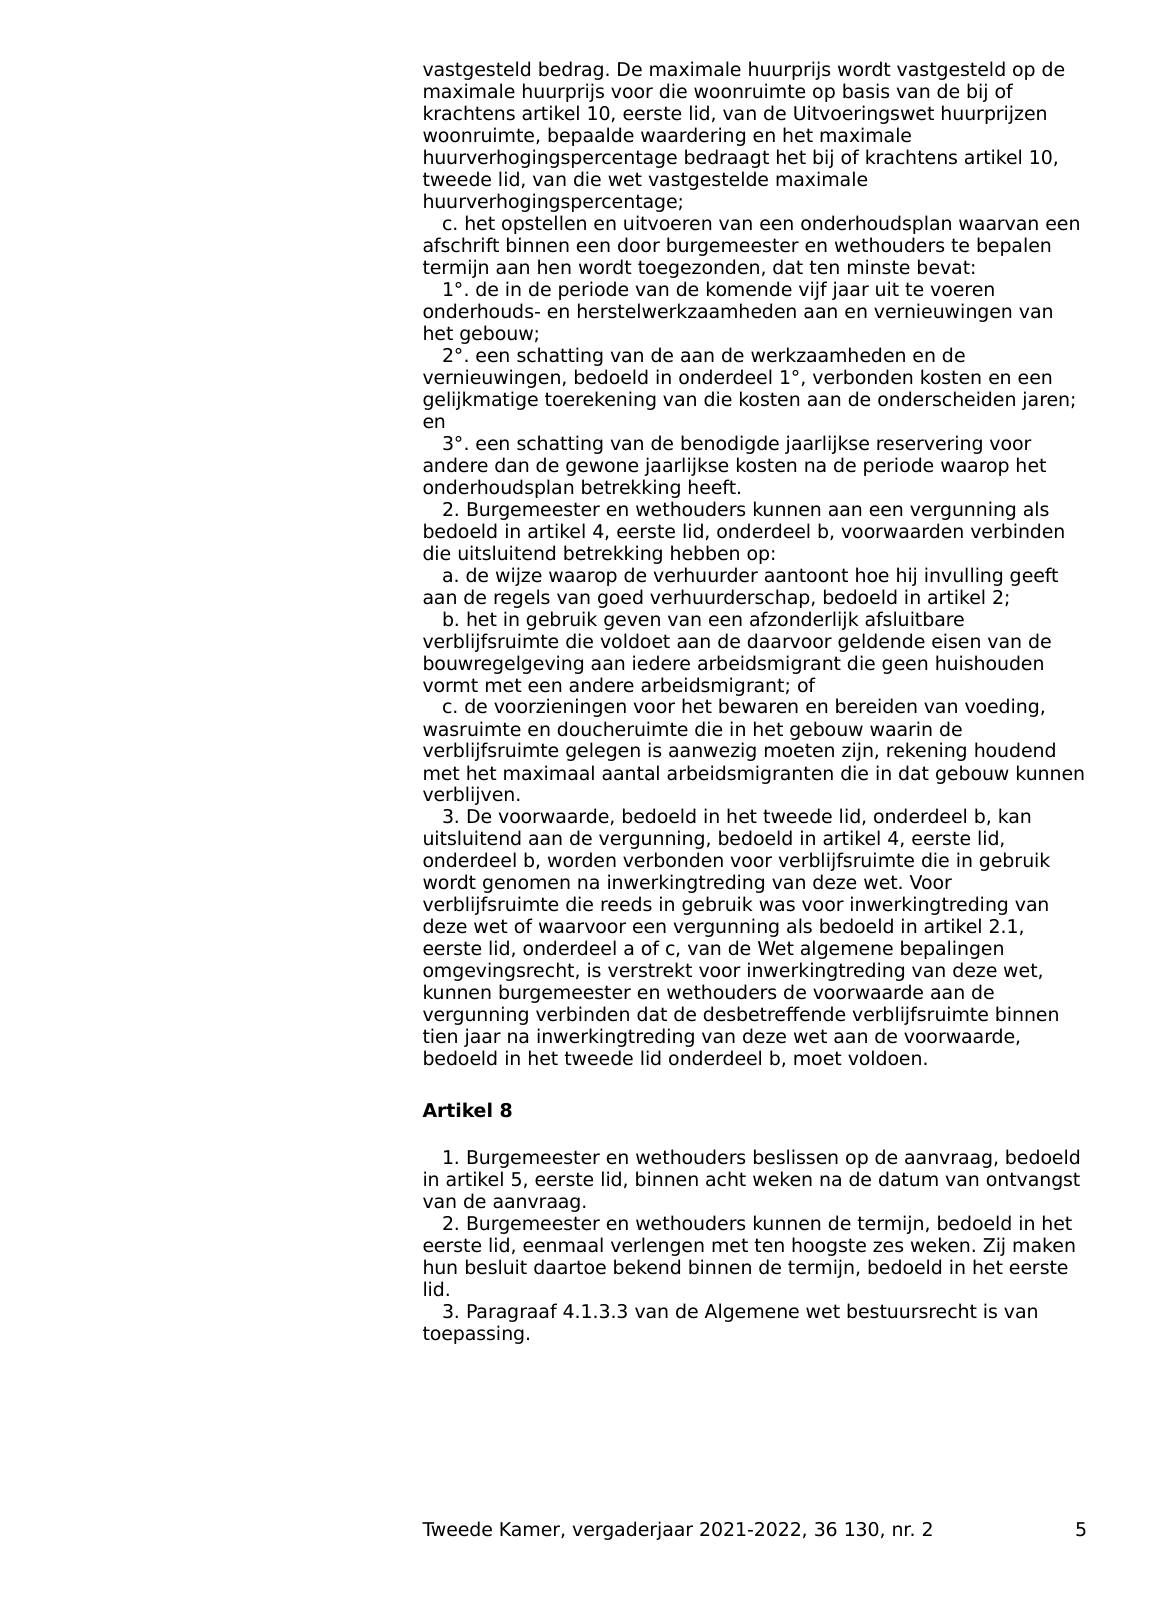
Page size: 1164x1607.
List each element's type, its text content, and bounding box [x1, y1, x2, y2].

text 3. Paragraaf 4.1.3.3 van de Algemene wet bestuursrecht is van toepassing. [422, 1301, 1087, 1345]
text c. de voorzieningen voor het bewaren en bereiden van voeding, wasruimte en doucheruimte die in het gebouw waarin de verblijfsruimte gelegen is aanwezig moeten zijn, rekening houdend met het maximaal aantal arbeidsmigranten die in dat gebouw kunnen verblijven. [422, 696, 1087, 806]
subtitle Artikel 8 [422, 1100, 1087, 1122]
text c. het opstellen en uitvoeren van een onderhoudsplan waarvan een afschrift binnen een door burgemeester en wethouders te bepalen termijn aan hen wordt toegezonden, dat ten minste bevat: [422, 213, 1087, 279]
text b. het in gebruik geven van een afzonderlijk afsluitbare verblijfsruimte die voldoet aan de daarvoor geldende eisen van de bouwregelgeving aan iedere arbeidsmigrant die geen huishouden vormt met een andere arbeidsmigrant; of [422, 608, 1087, 696]
text 1°. de in de periode van de komende vijf jaar uit te voeren onderhouds- en herstelwerkzaamheden aan en vernieuwingen van het gebouw; [422, 279, 1087, 345]
text vastgesteld bedrag. De maximale huurprijs wordt vastgesteld op de maximale huurprijs voor die woonruimte op basis van de bij of krachtens artikel 10, eerste lid, van de Uitvoeringswet huurprijzen woonruimte, bepaalde waardering en het maximale huurverhogingspercentage bedraagt het bij of krachtens artikel 10, tweede lid, van die wet vastgestelde maximale huurverhogingspercentage; [422, 59, 1087, 213]
text a. de wijze waarop de verhuurder aantoont hoe hij invulling geeft aan de regels van goed verhuurderschap, bedoeld in artikel 2; [422, 564, 1087, 608]
text 1. Burgemeester en wethouders beslissen op de aanvraag, bedoeld in artikel 5, eerste lid, binnen acht weken na de datum van ontvangst van de aanvraag. [422, 1147, 1087, 1213]
text 2. Burgemeester en wethouders kunnen de termijn, bedoeld in het eerste lid, eenmaal verlengen met ten hoogste zes weken. Zij maken hun besluit daartoe bekend binnen de termijn, bedoeld in het eerste lid. [422, 1213, 1087, 1301]
text 3°. een schatting van de benodigde jaarlijkse reservering voor andere dan de gewone jaarlijkse kosten na de periode waarop het onderhoudsplan betrekking heeft. [422, 433, 1087, 499]
text 3. De voorwaarde, bedoeld in het tweede lid, onderdeel b, kan uitsluitend aan de vergunning, bedoeld in artikel 4, eerste lid, onderdeel b, worden verbonden voor verblijfsruimte die in gebruik wordt genomen na inwerkingtreding van deze wet. Voor verblijfsruimte die reeds in gebruik was voor inwerkingtreding van deze wet of waarvoor een vergunning als bedoeld in artikel 2.1, eerste lid, onderdeel a of c, van de Wet algemene bepalingen omgevingsrecht, is verstrekt voor inwerkingtreding van deze wet, kunnen burgemeester en wethouders de voorwaarde aan de vergunning verbinden dat de desbetreffende verblijfsruimte binnen tien jaar na inwerkingtreding van deze wet aan de voorwaarde, bedoeld in het tweede lid onderdeel b, moet voldoen. [422, 806, 1087, 1070]
text 2°. een schatting van de aan de werkzaamheden en de vernieuwingen, bedoeld in onderdeel 1°, verbonden kosten en een gelijkmatige toerekening van die kosten aan de onderscheiden jaren; en [422, 345, 1087, 433]
text 2. Burgemeester en wethouders kunnen aan een vergunning als bedoeld in artikel 4, eerste lid, onderdeel b, voorwaarden verbinden die uitsluitend betrekking hebben op: [422, 499, 1087, 564]
